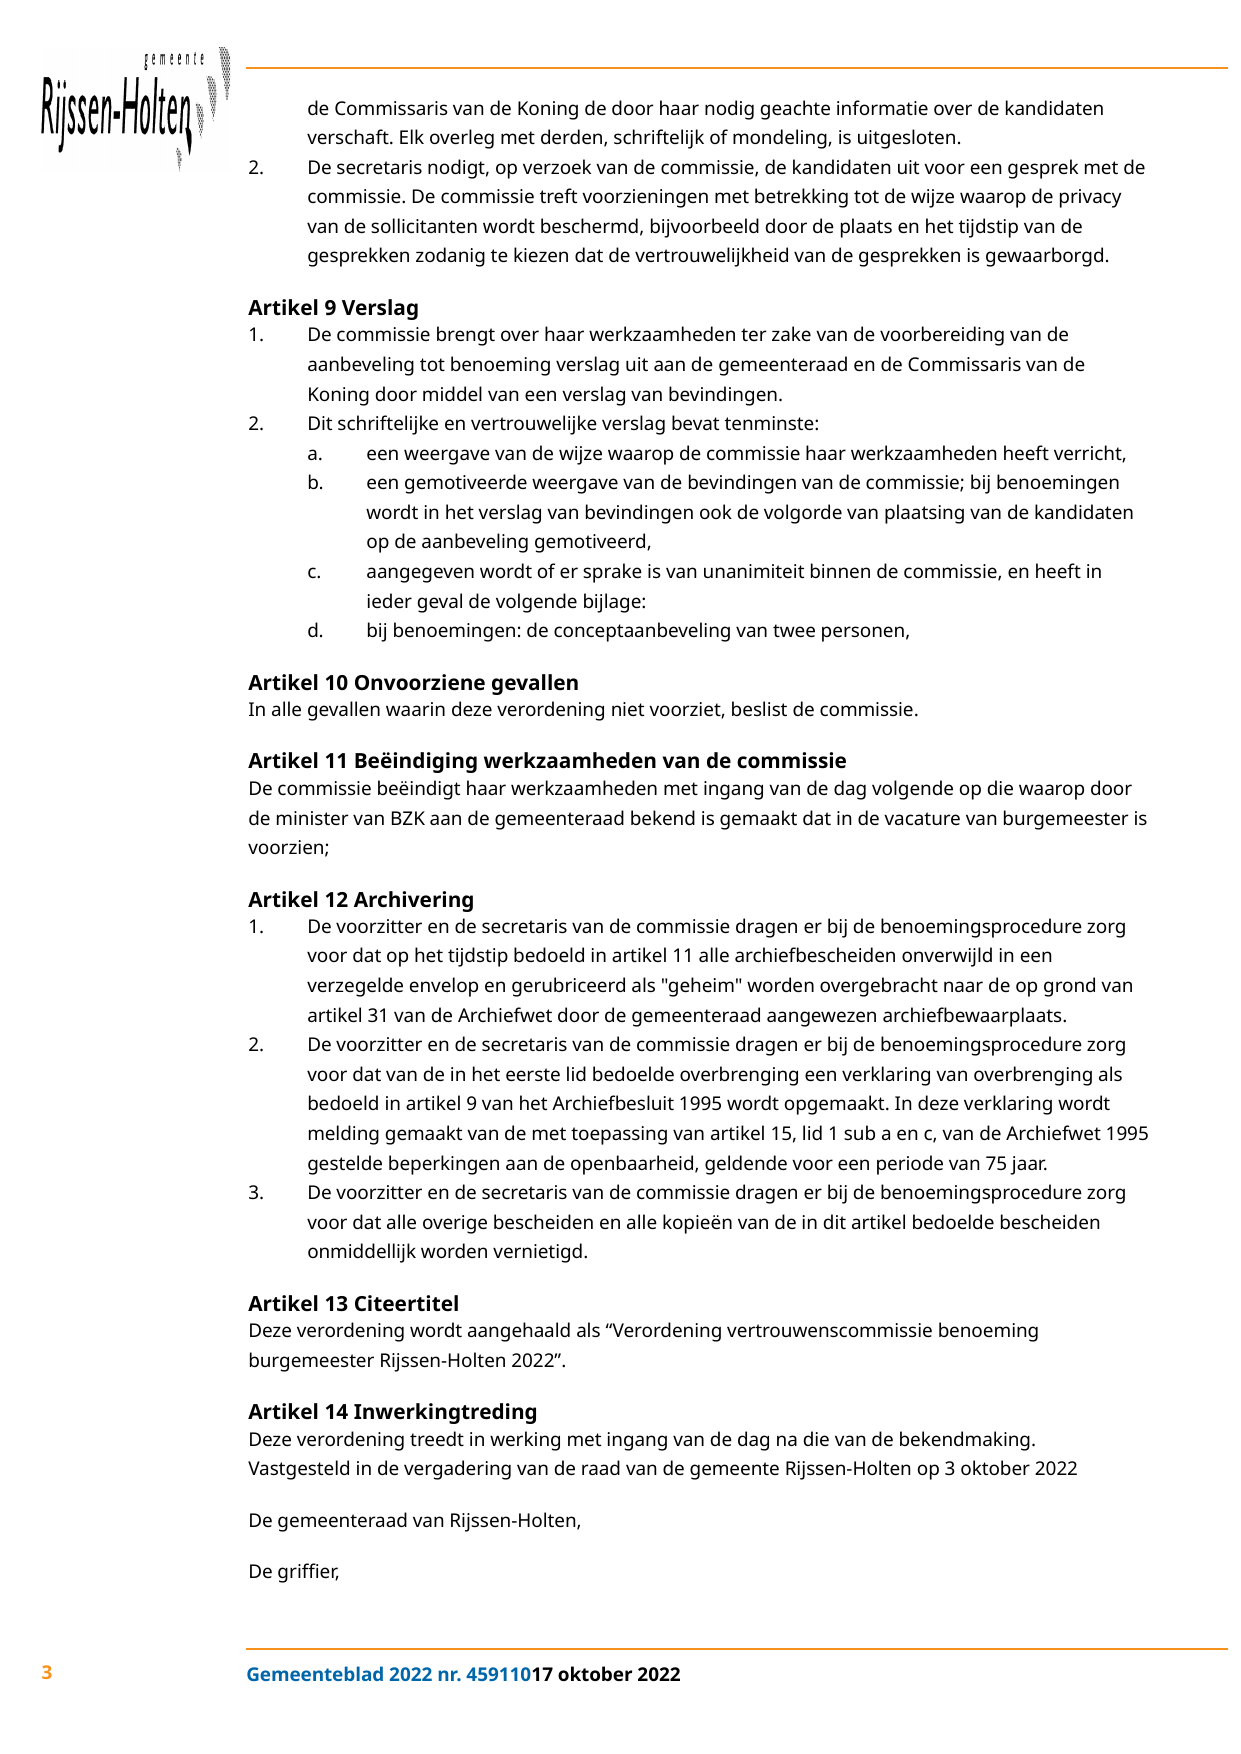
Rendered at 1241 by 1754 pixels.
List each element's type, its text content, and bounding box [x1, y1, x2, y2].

text Artikel 14 Inwerkingtreding [248, 1397, 1152, 1426]
text De gemeenteraad van Rijssen-Holten, [248, 1507, 1152, 1533]
text Deze verordening wordt aangehaald als “Verordening vertrouwenscommissie benoeming burgemeester Rijssen-Holten 2022”. [248, 1317, 1152, 1373]
picture [41, 47, 231, 172]
list De commissie brengt over haar werkzaamheden ter zake van de voorbereiding van de aanbeveling tot benoeming verslag uit aan de gemeenteraad en de Commissaris van de Koning door middel van een verslag van bevindingen. [248, 322, 1152, 406]
text De commissie beëindigt haar werkzaamheden met ingang van de dag volgende op die waarop door de minister van BZK aan de gemeenteraad bekend is gemaakt dat in de vacature van burgemeester is voorzien; [248, 775, 1152, 860]
list Dit schriftelijke en vertrouwelijke verslag bevat tenminste: [248, 410, 1152, 436]
list De voorzitter en de secretaris van de commissie dragen er bij de benoemingsprocedure zorg voor dat op het tijdstip bedoeld in artikel 11 alle archiefbescheiden onverwijld in een verzegelde envelop en gerubriceerd als "geheim" worden overgebracht naar de op grond van artikel 31 van de Archiefwet door de gemeenteraad aangewezen archiefbewaarplaats. [248, 913, 1152, 1028]
list een weergave van de wijze waarop de commissie haar werkzaamheden heeft verricht, [307, 440, 1152, 466]
list De voorzitter en de secretaris van de commissie dragen er bij de benoemingsprocedure zorg voor dat alle overige bescheiden en alle kopieën van de in dit artikel bedoelde bescheiden onmiddellijk worden vernietigd. [248, 1179, 1152, 1264]
list De voorzitter en de secretaris van de commissie dragen er bij de benoemingsprocedure zorg voor dat van de in het eerste lid bedoelde overbrenging een verklaring van overbrenging als bedoeld in artikel 9 van het Archiefbesluit 1995 wordt opgemaakt. In deze verklaring wordt melding gemaakt van de met toepassing van artikel 15, lid 1 sub a en c, van de Archiefwet 1995 gestelde beperkingen aan de openbaarheid, geldende voor een periode van 75 jaar. [248, 1031, 1152, 1176]
text Artikel 12 Archivering [248, 885, 1152, 913]
list aangegeven wordt of er sprake is van unanimiteit binnen de commissie, en heeft in ieder geval de volgende bijlage: [307, 558, 1152, 613]
list de Commissaris van de Koning de door haar nodig geachte informatie over de kandidaten verschaft. Elk overleg met derden, schriftelijk of mondeling, is uitgesloten. [248, 95, 1152, 150]
text Artikel 10 Onvoorziene gevallen [248, 668, 1152, 696]
text De griffier, [248, 1558, 1152, 1584]
list een gemotiveerde weergave van de bevindingen van de commissie; bij benoemingen wordt in het verslag van bevindingen ook de volgorde van plaatsing van de kandidaten op de aanbeveling gemotiveerd, [307, 469, 1152, 554]
text Vastgesteld in de vergadering van de raad van de gemeente Rijssen-Holten op 3 oktober 2022 [248, 1455, 1152, 1481]
list bij benoemingen: de conceptaanbeveling van twee personen, [307, 617, 1152, 643]
text Artikel 13 Citeertitel [248, 1289, 1152, 1317]
text Deze verordening treedt in werking met ingang van de dag na die van de bekendmaking. [248, 1426, 1152, 1452]
list De secretaris nodigt, op verzoek van de commissie, de kandidaten uit voor een gesprek met de commissie. De commissie treft voorzieningen met betrekking tot de wijze waarop de privacy van de sollicitanten wordt beschermd, bijvoorbeeld door de plaats en het tijdstip van de gesprekken zodanig te kiezen dat de vertrouwelijkheid van de gesprekken is gewaarborgd. [248, 154, 1152, 268]
text Artikel 11 Beëindiging werkzaamheden van de commissie [248, 747, 1152, 775]
text Artikel 9 Verslag [248, 293, 1152, 322]
text In alle gevallen waarin deze verordening niet voorziet, beslist de commissie. [248, 696, 1152, 722]
